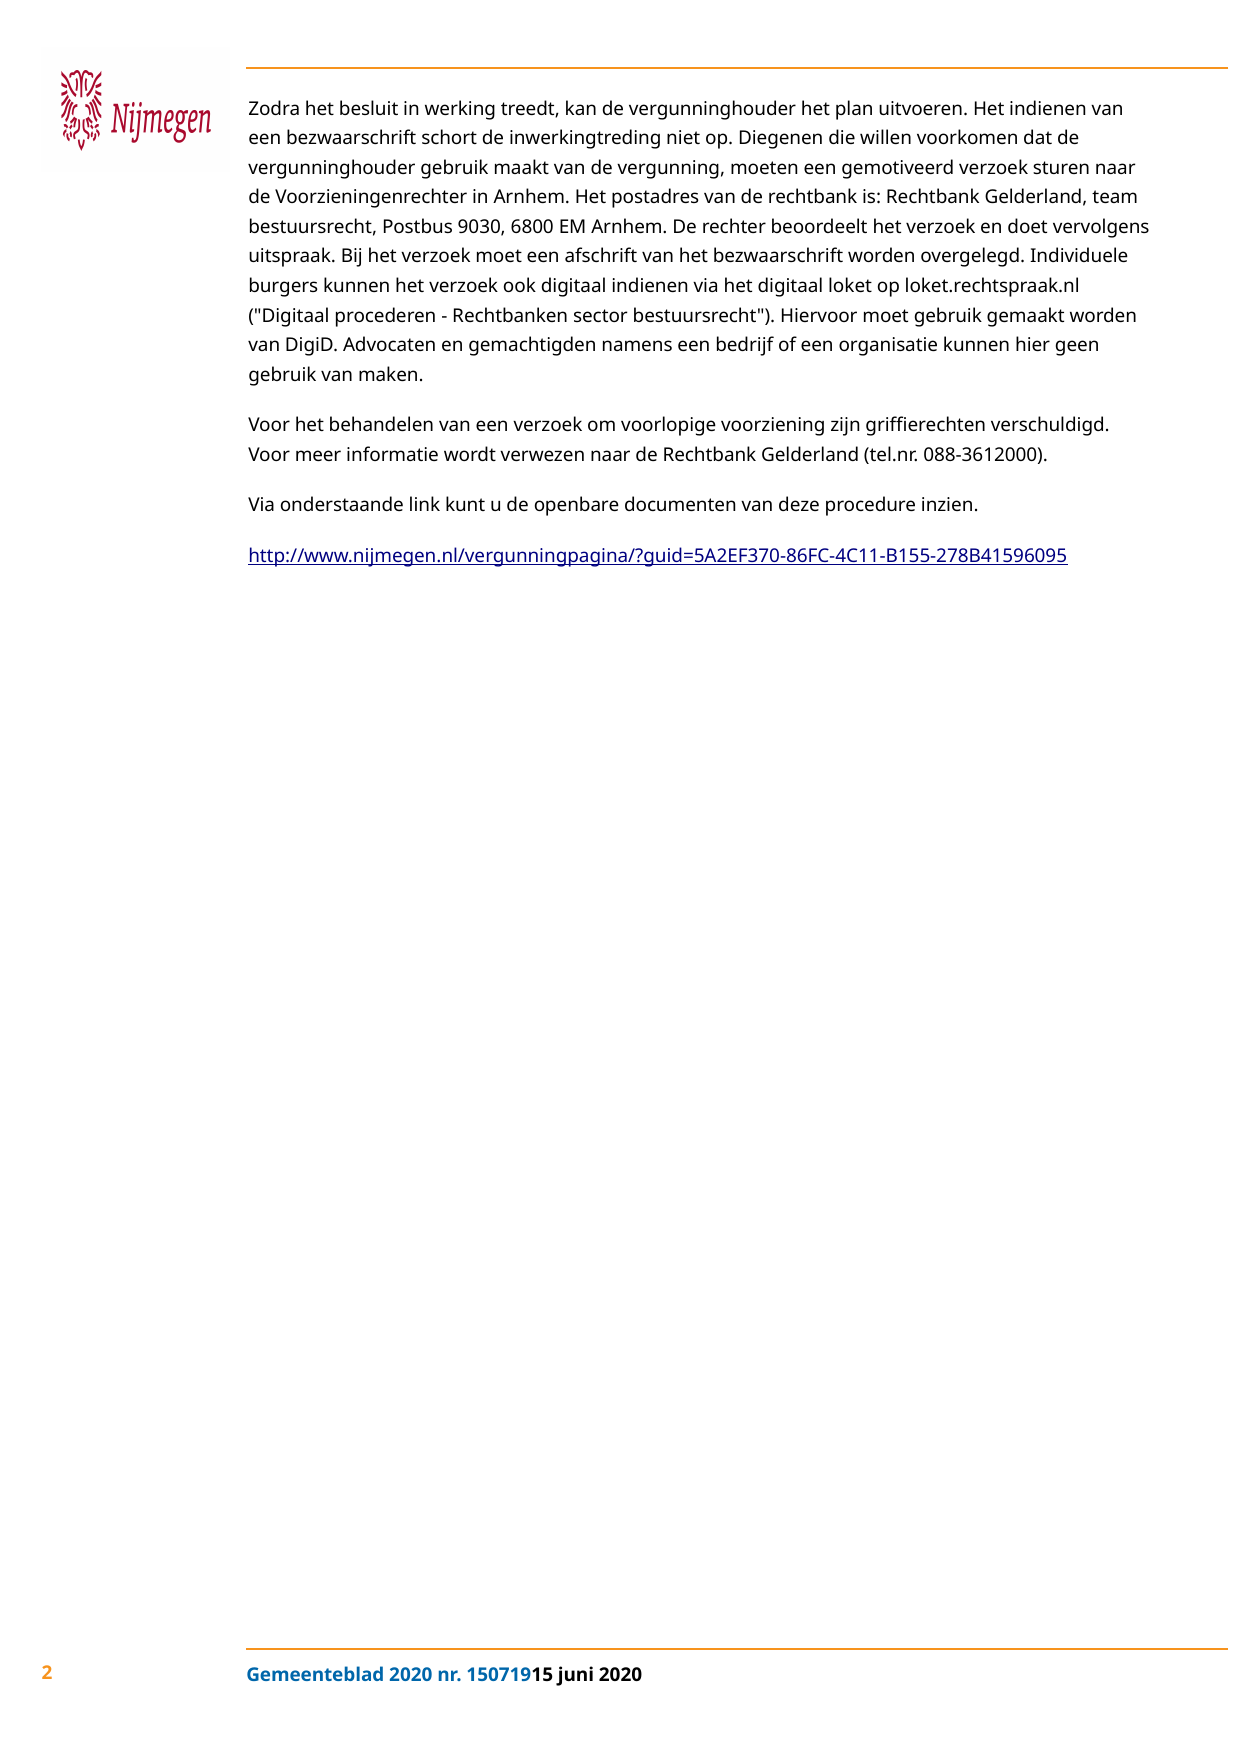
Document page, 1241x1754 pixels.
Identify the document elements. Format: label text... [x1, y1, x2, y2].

text Via onderstaande link kunt u de openbare documenten van deze procedure inzien. [248, 491, 1152, 517]
picture [41, 47, 231, 172]
text http://www.nijmegen.nl/vergunningpagina/?guid=5A2EF370-86FC-4C11-B155-278B41596095 [248, 542, 1152, 568]
text Zodra het besluit in werking treedt, kan de vergunninghouder het plan uitvoeren. Het indienen van een bezwaarschrift schort de inwerkingtreding niet op. Diegenen die willen voorkomen dat de vergunninghouder gebruik maakt van de vergunning, moeten een gemotiveerd verzoek sturen naar de Voorzieningenrechter in Arnhem. Het postadres van de rechtbank is: Rechtbank Gelderland, team bestuursrecht, Postbus 9030, 6800 EM Arnhem. De rechter beoordeelt het verzoek en doet vervolgens uitspraak. Bij het verzoek moet een afschrift van het bezwaarschrift worden overgelegd. Individuele burgers kunnen het verzoek ook digitaal indienen via het digitaal loket op loket.rechtspraak.nl ("Digitaal procederen - Rechtbanken sector bestuursrecht"). Hiervoor moet gebruik gemaakt worden van DigiD. Advocaten en gemachtigden namens een bedrijf of een organisatie kunnen hier geen gebruik van maken. [248, 95, 1152, 387]
text Voor het behandelen van een verzoek om voorlopige voorziening zijn griffierechten verschuldigd. Voor meer informatie wordt verwezen naar de Rechtbank Gelderland (tel.nr. 088-3612000). [248, 411, 1152, 467]
